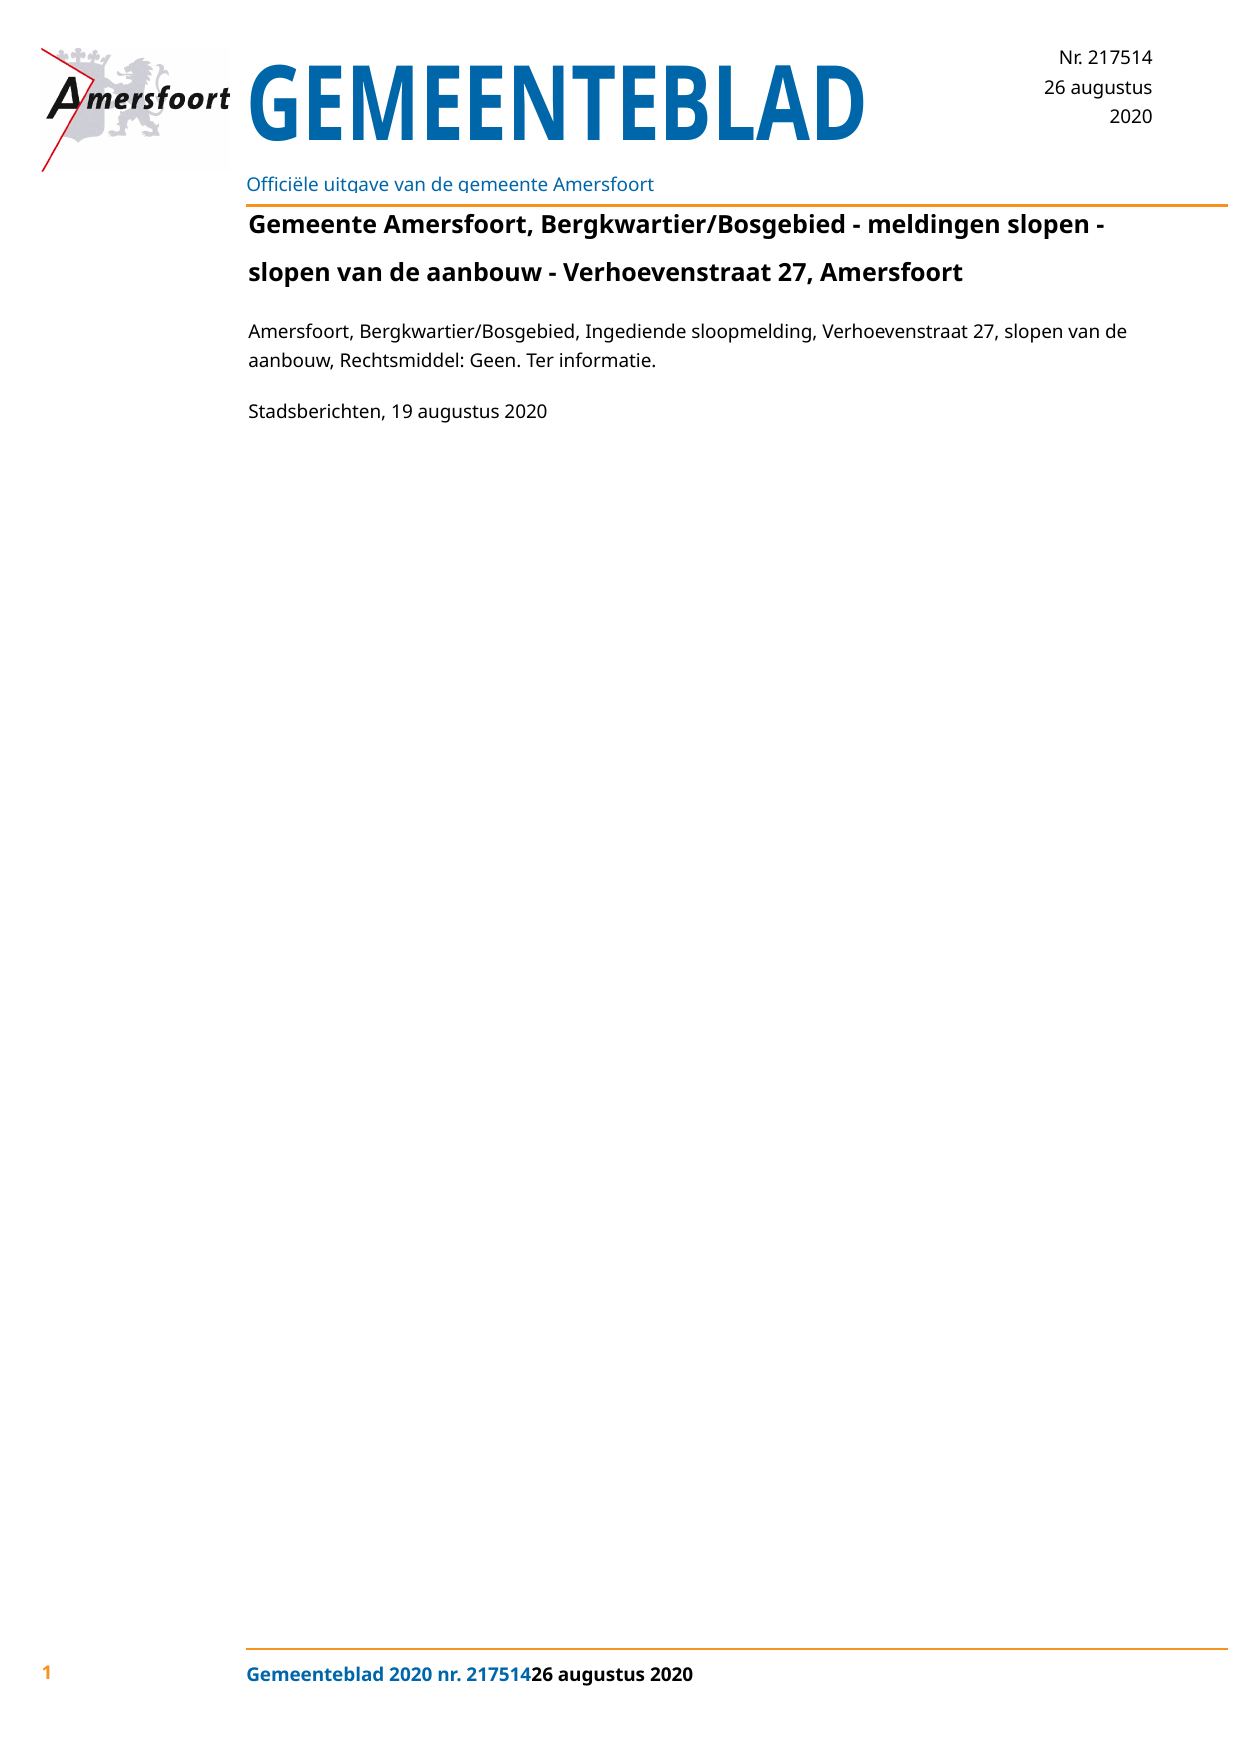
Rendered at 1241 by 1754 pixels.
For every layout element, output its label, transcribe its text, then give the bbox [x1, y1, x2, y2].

text Amersfoort, Bergkwartier/Bosgebied, Ingediende sloopmelding, Verhoevenstraat 27, slopen van de aanbouw, Rechtsmiddel: Geen. Ter informatie. [248, 318, 1152, 373]
text Stadsberichten, 19 augustus 2020 [248, 398, 1152, 424]
picture [41, 47, 231, 172]
text Gemeente Amersfoort, Bergkwartier/Bosgebied - meldingen slopen - slopen van de aanbouw - Verhoevenstraat 27, Amersfoort [248, 207, 1152, 288]
